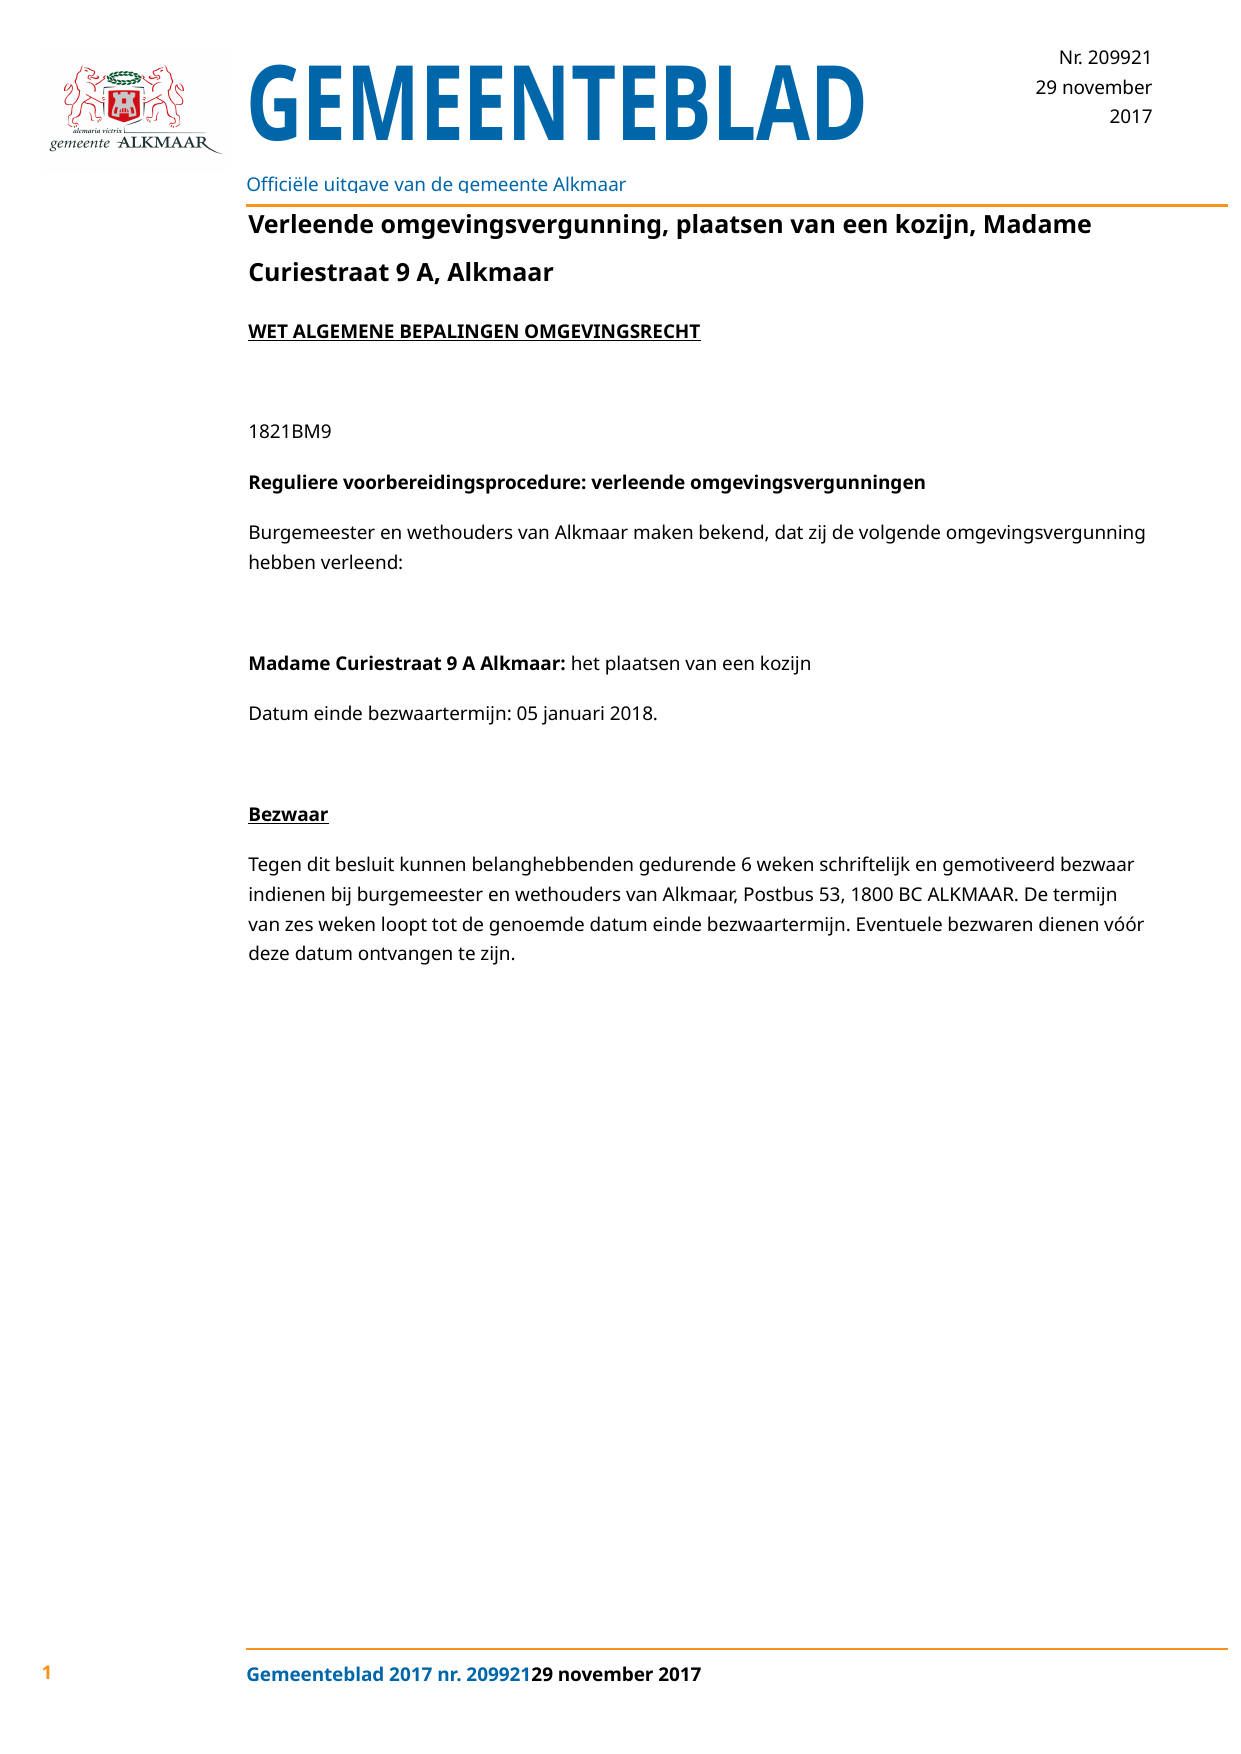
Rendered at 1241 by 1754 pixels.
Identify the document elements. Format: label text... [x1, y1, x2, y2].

text WET ALGEMENE BEPALINGEN OMGEVINGSRECHT [248, 318, 1152, 344]
text Verleende omgevingsvergunning, plaatsen van een kozijn, Madame Curiestraat 9 A, Alkmaar [248, 207, 1152, 288]
text Tegen dit besluit kunnen belanghebbenden gedurende 6 weken schriftelijk en gemotiveerd bezwaar indienen bij burgemeester en wethouders van Alkmaar, Postbus 53, 1800 BC ALKMAAR. De termijn van zes weken loopt tot de genoemde datum einde bezwaartermijn. Eventuele bezwaren dienen vóór deze datum ontvangen te zijn. [248, 852, 1152, 966]
text Burgemeester en wethouders van Alkmaar maken bekend, dat zij de volgende omgevingsvergunning hebben verleend: [248, 519, 1152, 575]
text Datum einde bezwaartermijn: 05 januari 2018. [248, 700, 1152, 726]
text 1821BM9 [248, 419, 1152, 444]
picture [41, 47, 231, 172]
text Reguliere voorbereidingsprocedure: verleende omgevingsvergunningen [248, 469, 1152, 495]
text Bezwaar [248, 801, 1152, 827]
text Madame Curiestraat 9 A Alkmaar: het plaatsen van een kozijn [248, 650, 1152, 676]
